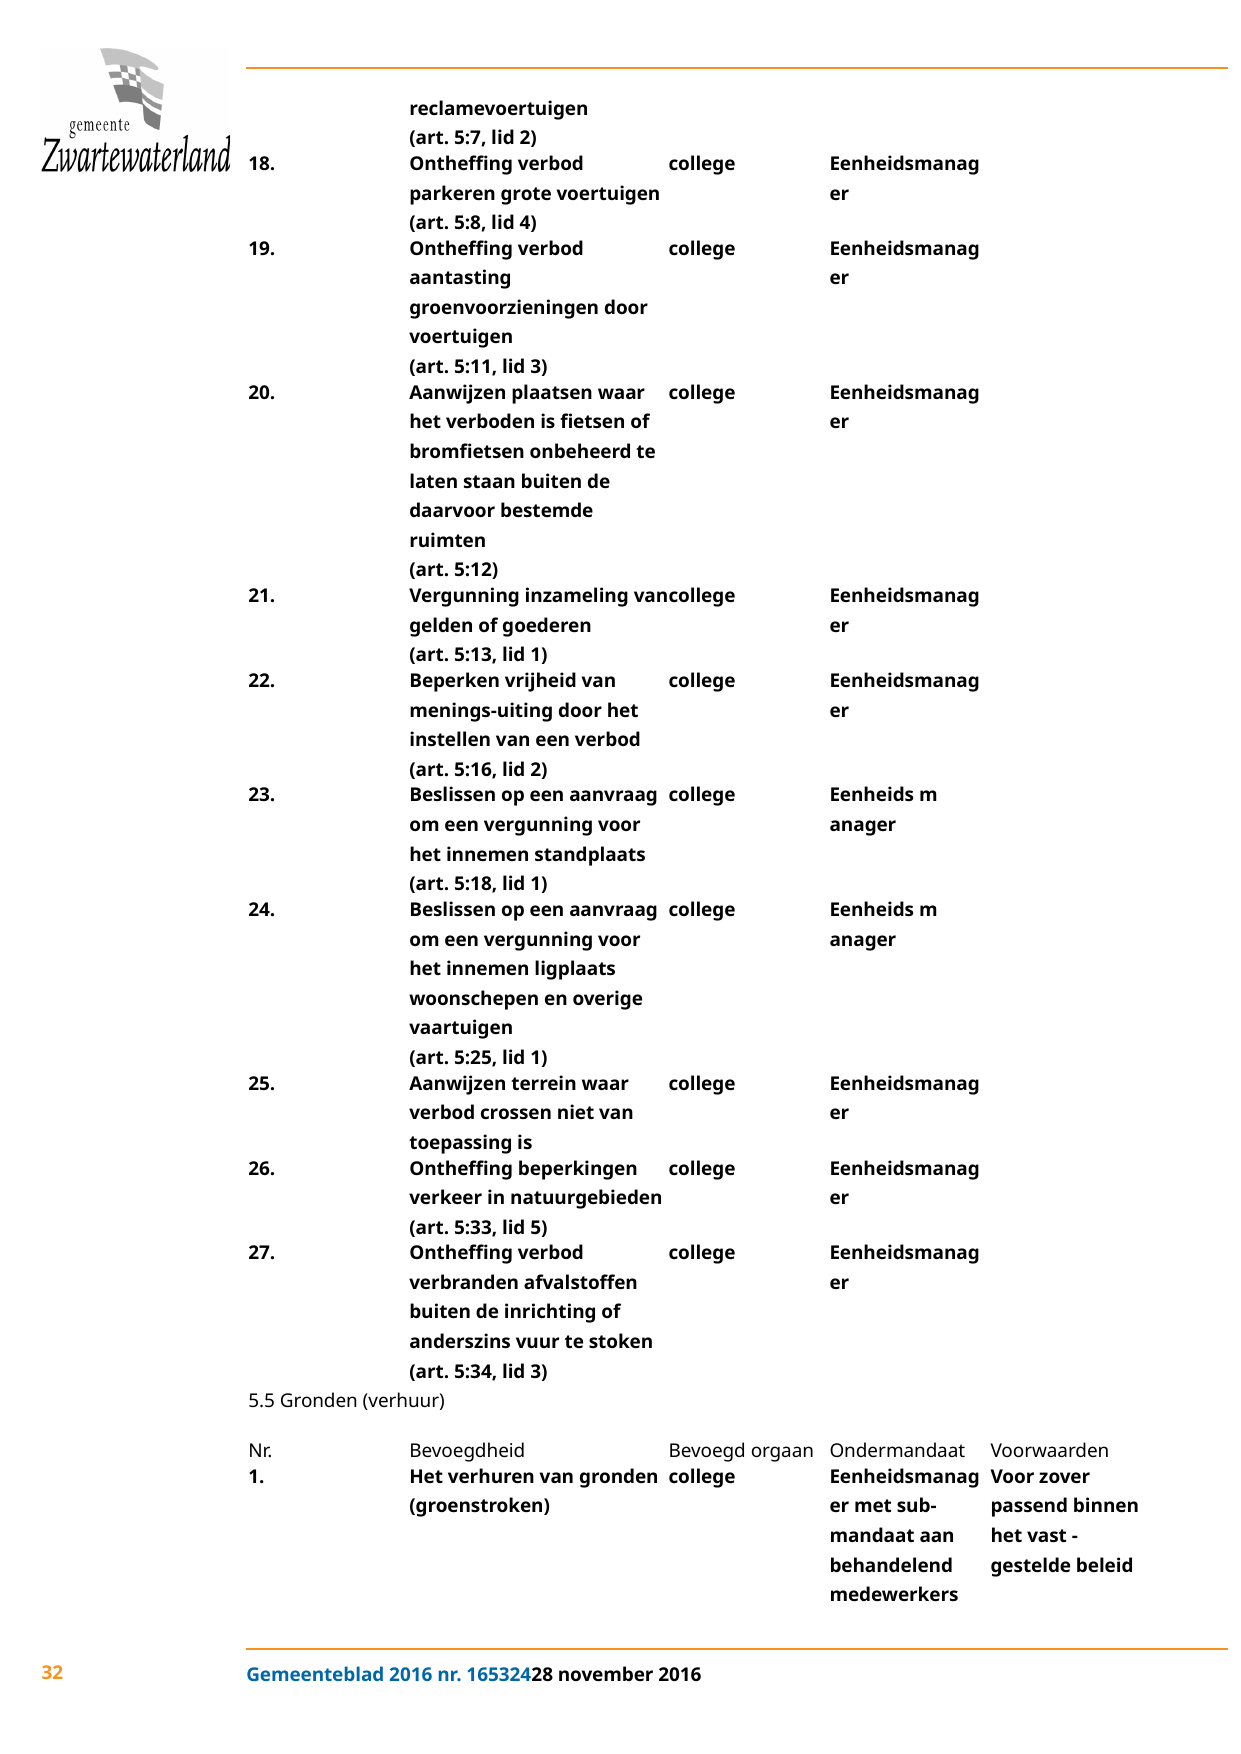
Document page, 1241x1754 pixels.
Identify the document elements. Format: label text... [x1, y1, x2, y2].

table_cell 21. [248, 582, 409, 667]
table_cell Eenheidsmanager [829, 1070, 990, 1155]
table_cell [990, 150, 1152, 235]
table_cell Eenheids m anager [829, 782, 990, 896]
table_cell [990, 1070, 1152, 1155]
table_cell college [668, 667, 829, 782]
text 5.5 Gronden (verhuur) [248, 1387, 1152, 1413]
table_cell Eenheidsmanager [829, 379, 990, 582]
table_cell reclamevoertuigen (art. 5:7, lid 2) [409, 95, 668, 150]
table_cell Eenheidsmanager [829, 235, 990, 379]
table_cell Eenheidsmanager [829, 1155, 990, 1239]
table_cell college [668, 782, 829, 896]
table_cell Eenheidsmanager met sub-mandaat aan behandelend medewerkers [829, 1463, 990, 1607]
table_header Bevoegdheid [409, 1438, 668, 1463]
table_header Nr. [248, 1438, 409, 1463]
table_cell Eenheidsmanager [829, 582, 990, 667]
table_cell Eenheidsmanager [829, 667, 990, 782]
table_cell Ontheffing beperkingen verkeer in natuurgebieden (art. 5:33, lid 5) [409, 1155, 668, 1239]
table_cell college [668, 1240, 829, 1384]
table_cell [990, 379, 1152, 582]
table_cell college [668, 235, 829, 379]
table_cell [990, 667, 1152, 782]
table_cell Beperken vrijheid van menings-uiting door het instellen van een verbod (art. 5:16, lid 2) [409, 667, 668, 782]
table_cell college [668, 150, 829, 235]
table_cell Ontheffing verbod verbranden afvalstoffen buiten de inrichting of anderszins vuur te stoken (art. 5:34, lid 3) [409, 1240, 668, 1384]
table_cell college [668, 379, 829, 582]
table_cell 25. [248, 1070, 409, 1155]
table_header Bevoegd orgaan [668, 1438, 829, 1463]
table_cell 22. [248, 667, 409, 782]
table_cell 18. [248, 150, 409, 235]
table_cell Ontheffing verbod parkeren grote voertuigen (art. 5:8, lid 4) [409, 150, 668, 235]
table_cell [990, 1155, 1152, 1239]
table_cell 1. [248, 1463, 409, 1607]
table_cell [990, 782, 1152, 896]
table_cell [990, 896, 1152, 1070]
table_cell [990, 95, 1152, 150]
table_header Ondermandaat [829, 1438, 990, 1463]
table_cell 27. [248, 1240, 409, 1384]
table_cell [990, 235, 1152, 379]
table_cell Eenheids m anager [829, 896, 990, 1070]
table_cell 20. [248, 379, 409, 582]
table_cell Het verhuren van gronden (groenstroken) [409, 1463, 668, 1607]
picture [41, 47, 231, 172]
table_cell Aanwijzen plaatsen waar het verboden is fietsen of bromfietsen onbeheerd te laten staan buiten de daarvoor bestemde ruimten (art. 5:12) [409, 379, 668, 582]
table_cell 26. [248, 1155, 409, 1239]
table_cell [990, 1240, 1152, 1384]
table_header Voorwaarden [990, 1438, 1152, 1463]
table_cell Vergunning inzameling van gelden of goederen (art. 5:13, lid 1) [409, 582, 668, 667]
table_cell 19. [248, 235, 409, 379]
table_cell college [668, 1070, 829, 1155]
table_cell college [668, 582, 829, 667]
table_cell Voor zover passend binnen het vast - gestelde beleid [990, 1463, 1152, 1607]
table_cell [990, 582, 1152, 667]
table_cell [668, 95, 829, 150]
table_cell college [668, 896, 829, 1070]
table_cell [829, 95, 990, 150]
table_cell college [668, 1155, 829, 1239]
table_cell 23. [248, 782, 409, 896]
table_cell Beslissen op een aanvraag om een vergunning voor het innemen standplaats (art. 5:18, lid 1) [409, 782, 668, 896]
table_cell 24. [248, 896, 409, 1070]
table_cell Ontheffing verbod aantasting groenvoorzieningen door voertuigen (art. 5:11, lid 3) [409, 235, 668, 379]
table_cell Beslissen op een aanvraag om een vergunning voor het innemen ligplaats woonschepen en overige vaartuigen (art. 5:25, lid 1) [409, 896, 668, 1070]
table_cell Aanwijzen terrein waar verbod crossen niet van toepassing is [409, 1070, 668, 1155]
table_cell Eenheidsmanager [829, 150, 990, 235]
table_cell [248, 95, 409, 150]
table_cell college [668, 1463, 829, 1607]
table_cell Eenheidsmanager [829, 1240, 990, 1384]
